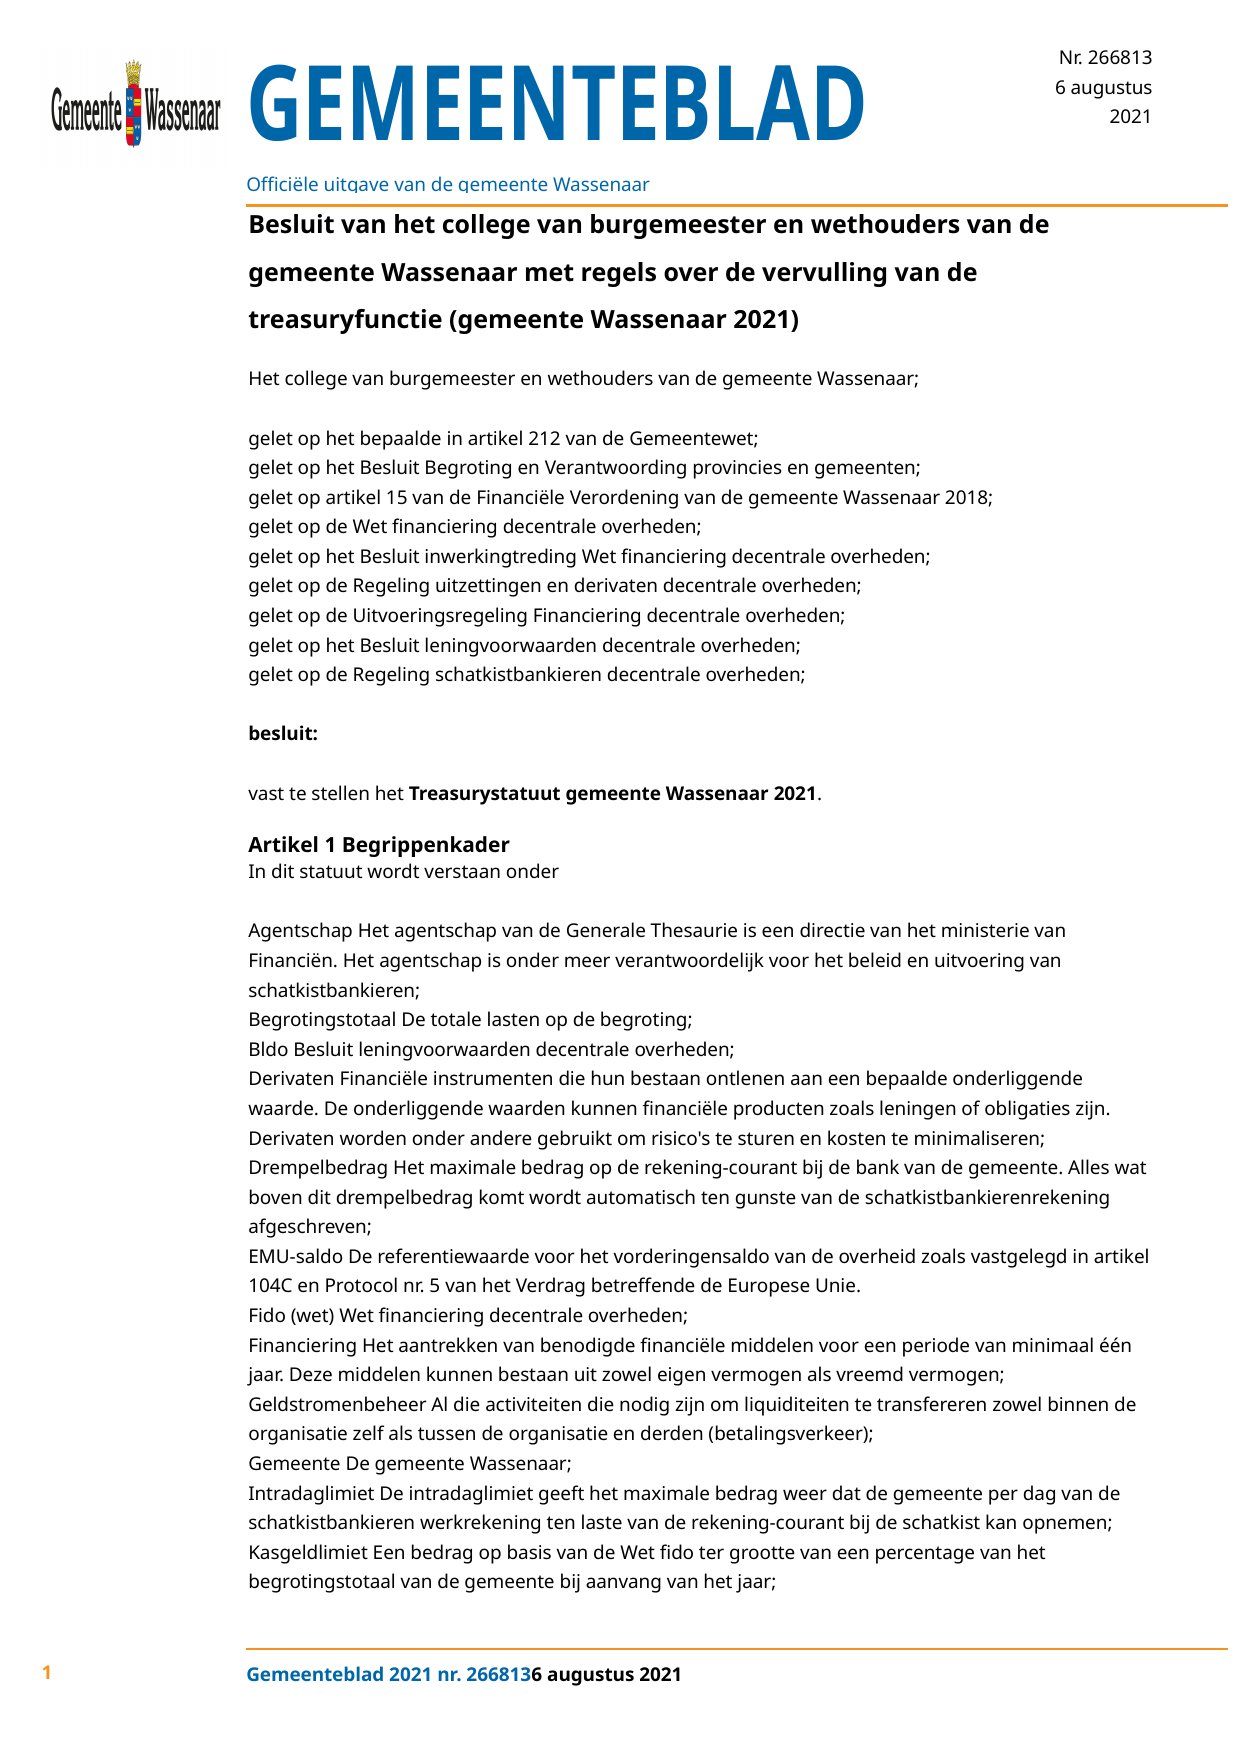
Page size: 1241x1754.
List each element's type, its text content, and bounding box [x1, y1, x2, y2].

text Besluit van het college van burgemeester en wethouders van de gemeente Wassenaar met regels over de vervulling van de treasuryfunctie (gemeente Wassenaar 2021) [248, 207, 1152, 336]
text gelet op het Besluit leningvoorwaarden decentrale overheden; [248, 632, 1152, 657]
text vast te stellen het Treasurystatuut gemeente Wassenaar 2021. [248, 780, 1152, 805]
text Financiering Het aantrekken van benodigde financiële middelen voor een periode van minimaal één jaar. Deze middelen kunnen bestaan uit zowel eigen vermogen als vreemd vermogen; [248, 1332, 1152, 1387]
picture [41, 47, 231, 172]
text besluit: [248, 721, 1152, 746]
text gelet op de Regeling schatkistbankieren decentrale overheden; [248, 661, 1152, 687]
text gelet op artikel 15 van de Financiële Verordening van de gemeente Wassenaar 2018; [248, 484, 1152, 509]
text Bldo Besluit leningvoorwaarden decentrale overheden; [248, 1036, 1152, 1062]
text In dit statuut wordt verstaan onder [248, 858, 1152, 884]
text Begrotingstotaal De totale lasten op de begroting; [248, 1006, 1152, 1032]
text gelet op het Besluit inwerkingtreding Wet financiering decentrale overheden; [248, 543, 1152, 569]
text gelet op de Regeling uitzettingen en derivaten decentrale overheden; [248, 573, 1152, 598]
text Derivaten Financiële instrumenten die hun bestaan ontlenen aan een bepaalde onderliggende waarde. De onderliggende waarden kunnen financiële producten zoals leningen of obligaties zijn. Derivaten worden onder andere gebruikt om risico's te sturen en kosten te minimaliseren; [248, 1066, 1152, 1151]
text gelet op de Uitvoeringsregeling Financiering decentrale overheden; [248, 602, 1152, 628]
text Gemeente De gemeente Wassenaar; [248, 1450, 1152, 1476]
text gelet op het Besluit Begroting en Verantwoording provincies en gemeenten; [248, 454, 1152, 480]
text Kasgeldlimiet Een bedrag op basis van de Wet fido ter grootte van een percentage van het begrotingstotaal van de gemeente bij aanvang van het jaar; [248, 1539, 1152, 1594]
text Fido (wet) Wet financiering decentrale overheden; [248, 1302, 1152, 1328]
text Geldstromenbeheer Al die activiteiten die nodig zijn om liquiditeiten te transfereren zowel binnen de organisatie zelf als tussen de organisatie en derden (betalingsverkeer); [248, 1391, 1152, 1446]
text Artikel 1 Begrippenkader [248, 830, 1152, 858]
text Drempelbedrag Het maximale bedrag op de rekening-courant bij de bank van de gemeente. Alles wat boven dit drempelbedrag komt wordt automatisch ten gunste van de schatkistbankierenrekening afgeschreven; [248, 1154, 1152, 1239]
text Intradaglimiet De intradaglimiet geeft het maximale bedrag weer dat de gemeente per dag van de schatkistbankieren werkrekening ten laste van de rekening-courant bij de schatkist kan opnemen; [248, 1480, 1152, 1535]
text EMU-saldo De referentiewaarde voor het vorderingensaldo van de overheid zoals vastgelegd in artikel 104C en Protocol nr. 5 van het Verdrag betreffende de Europese Unie. [248, 1243, 1152, 1298]
text gelet op de Wet financiering decentrale overheden; [248, 513, 1152, 539]
text gelet op het bepaalde in artikel 212 van de Gemeentewet; [248, 425, 1152, 450]
text Het college van burgemeester en wethouders van de gemeente Wassenaar; [248, 366, 1152, 391]
text Agentschap Het agentschap van de Generale Thesaurie is een directie van het ministerie van Financiën. Het agentschap is onder meer verantwoordelijk voor het beleid en uitvoering van schatkistbankieren; [248, 918, 1152, 1003]
